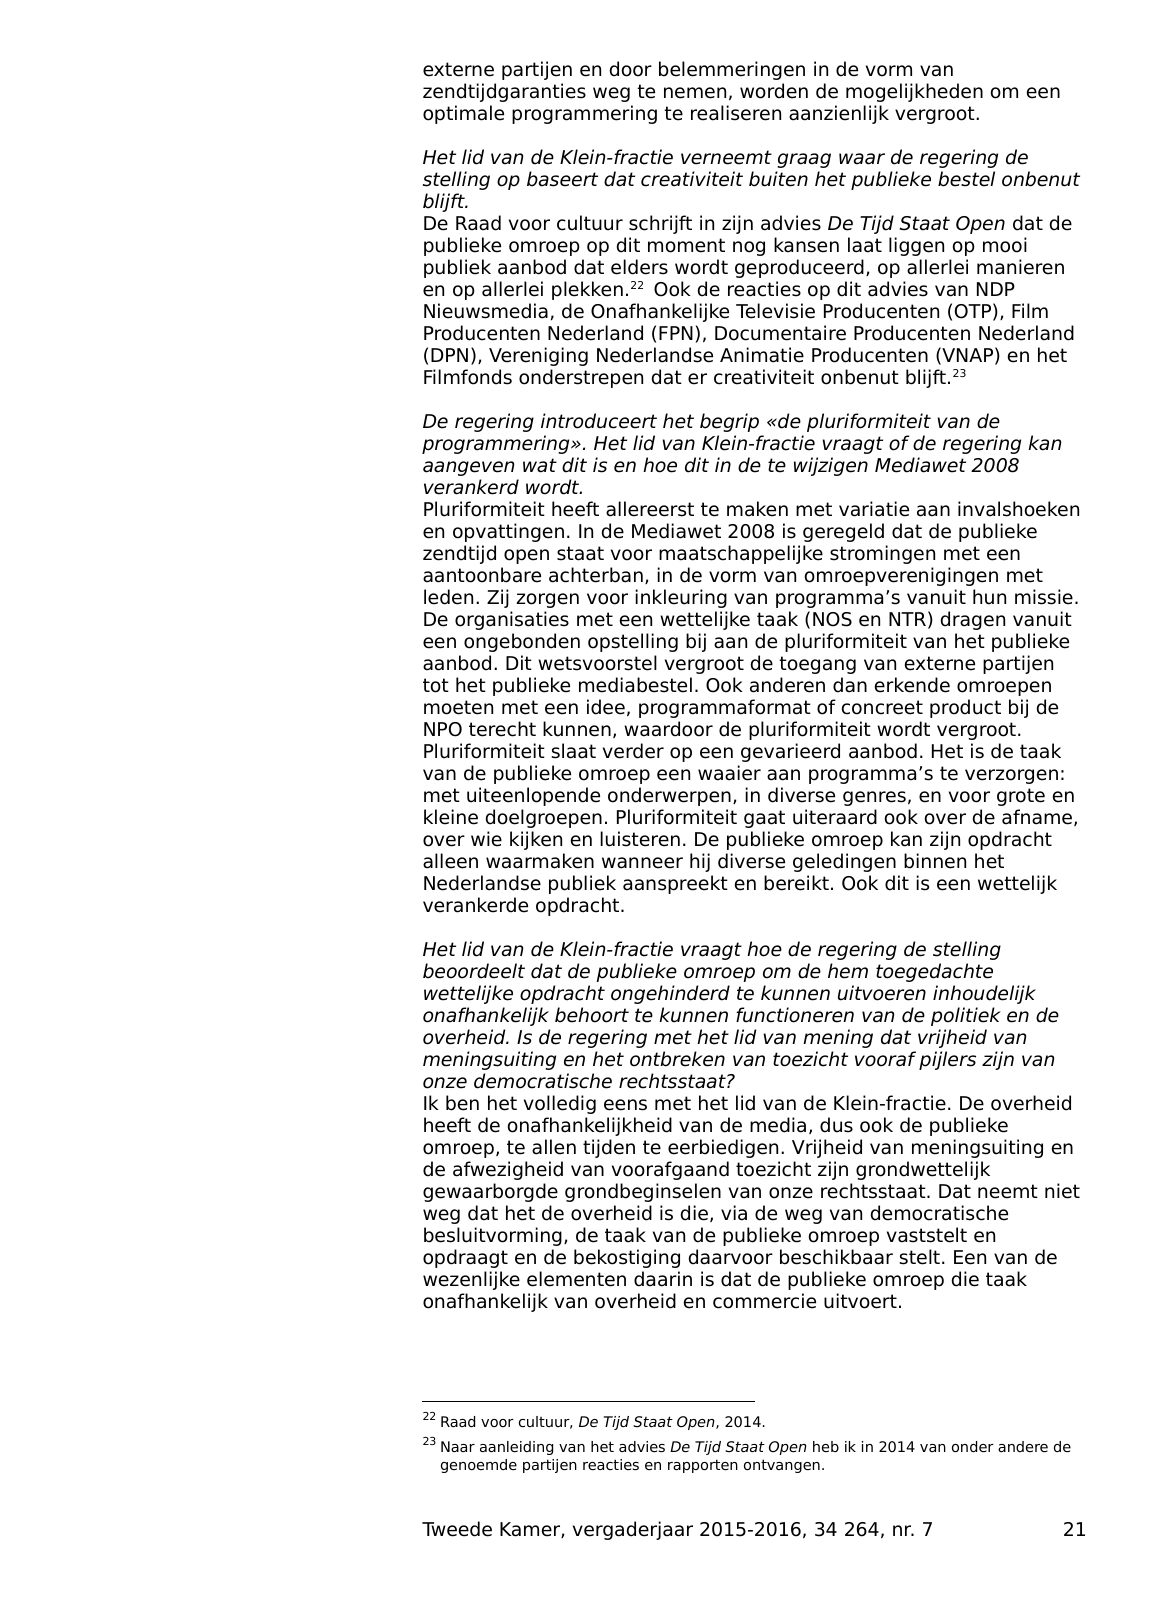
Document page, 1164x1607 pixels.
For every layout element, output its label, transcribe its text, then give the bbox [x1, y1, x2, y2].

text Ik ben het volledig eens met het lid van de Klein-fractie. De overheid heeft de onafhankelijkheid van de media, dus ook de publieke omroep, te allen tijden te eerbiedigen. Vrijheid van meningsuiting en de afwezigheid van voorafgaand toezicht zijn grondwettelijk gewaarborgde grondbeginselen van onze rechtsstaat. Dat neemt niet weg dat het de overheid is die, via de weg van democratische besluitvorming, de taak van de publieke omroep vaststelt en opdraagt en de bekostiging daarvoor beschikbaar stelt. Een van de wezenlijke elementen daarin is dat de publieke omroep die taak onafhankelijk van overheid en commercie uitvoert. [422, 1093, 1087, 1312]
text De regering introduceert het begrip «de pluriformiteit van de programmering». Het lid van Klein-fractie vraagt of de regering kan aangeven wat dit is en hoe dit in de te wijzigen Mediawet 2008 verankerd wordt. [422, 411, 1087, 499]
text Het lid van de Klein-fractie vraagt hoe de regering de stelling beoordeelt dat de publieke omroep om de hem toegedachte wettelijke opdracht ongehinderd te kunnen uitvoeren inhoudelijk onafhankelijk behoort te kunnen functioneren van de politiek en de overheid. Is de regering met het lid van mening dat vrijheid van meningsuiting en het ontbreken van toezicht vooraf pijlers zijn van onze democratische rechtsstaat? [422, 939, 1087, 1093]
text externe partijen en door belemmeringen in de vorm van zendtijdgaranties weg te nemen, worden de mogelijkheden om een optimale programmering te realiseren aanzienlijk vergroot. [422, 59, 1087, 125]
text Het lid van de Klein-fractie verneemt graag waar de regering de stelling op baseert dat creativiteit buiten het publieke bestel onbenut blijft. [422, 147, 1087, 213]
text Pluriformiteit heeft allereerst te maken met variatie aan invalshoeken en opvattingen. In de Mediawet 2008 is geregeld dat de publieke zendtijd open staat voor maatschappelijke stromingen met een aantoonbare achterban, in de vorm van omroepverenigingen met leden. Zij zorgen voor inkleuring van programma’s vanuit hun missie. De organisaties met een wettelijke taak (NOS en NTR) dragen vanuit een ongebonden opstelling bij aan de pluriformiteit van het publieke aanbod. Dit wetsvoorstel vergroot de toegang van externe partijen tot het publieke mediabestel. Ook anderen dan erkende omroepen moeten met een idee, programmaformat of concreet product bij de NPO terecht kunnen, waardoor de pluriformiteit wordt vergroot. Pluriformiteit slaat verder op een gevarieerd aanbod. Het is de taak van de publieke omroep een waaier aan programma’s te verzorgen: met uiteenlopende onderwerpen, in diverse genres, en voor grote en kleine doelgroepen. Pluriformiteit gaat uiteraard ook over de afname, over wie kijken en luisteren. De publieke omroep kan zijn opdracht alleen waarmaken wanneer hij diverse geledingen binnen het Nederlandse publiek aanspreekt en bereikt. Ook dit is een wettelijk verankerde opdracht. [422, 499, 1087, 917]
text Naar aanleiding van het advies De Tijd Staat Open heb ik in 2014 van onder andere de genoemde partijen reacties en rapporten ontvangen. [422, 1435, 1087, 1474]
text De Raad voor cultuur schrijft in zijn advies De Tijd Staat Open dat de publieke omroep op dit moment nog kansen laat liggen op mooi publiek aanbod dat elders wordt geproduceerd, op allerlei manieren en op allerlei plekken. Ook de reacties op dit advies van NDP Nieuwsmedia, de Onafhankelijke Televisie Producenten (OTP), Film Producenten Nederland (FPN), Documentaire Producenten Nederland (DPN), Vereniging Nederlandse Animatie Producenten (VNAP) en het Filmfonds onderstrepen dat er creativiteit onbenut blijft. [422, 213, 1087, 389]
text Raad voor cultuur, De Tijd Staat Open, 2014. [422, 1410, 1087, 1432]
